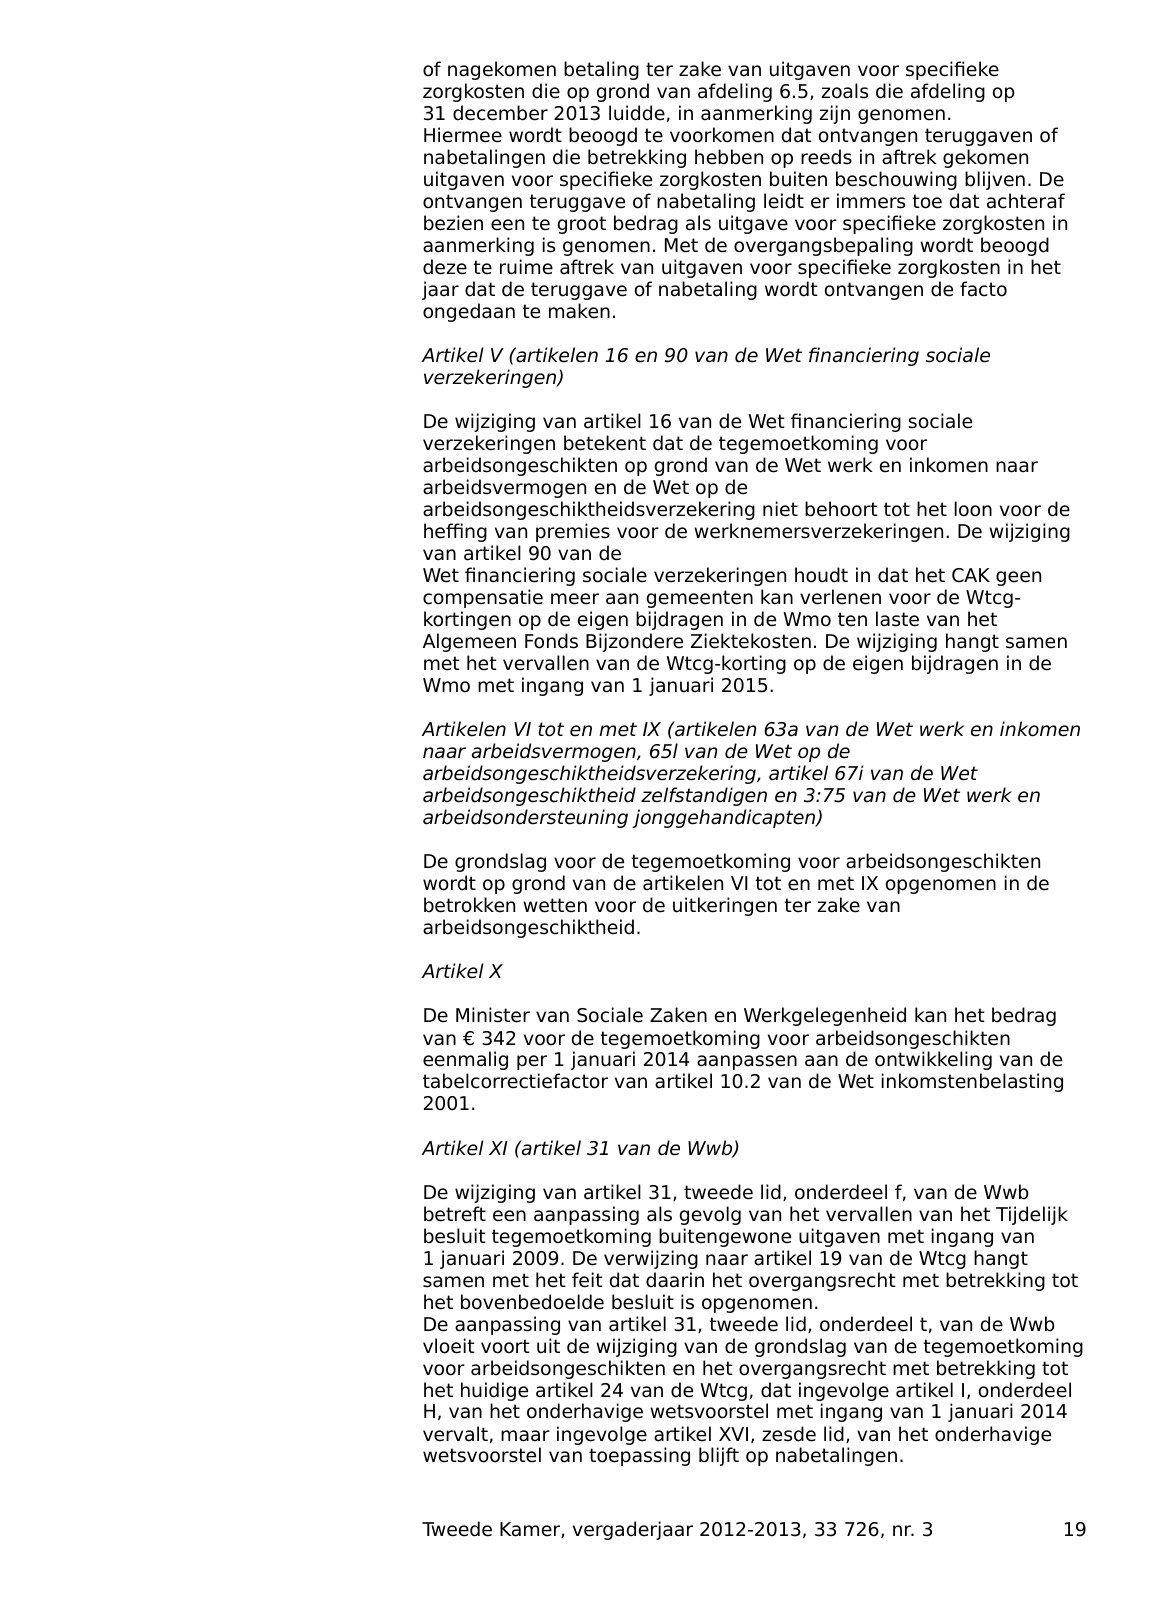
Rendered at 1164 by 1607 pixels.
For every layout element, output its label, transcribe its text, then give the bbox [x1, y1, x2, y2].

text De aanpassing van artikel 31, tweede lid, onderdeel t, van de Wwb vloeit voort uit de wijziging van de grondslag van de tegemoetkoming voor arbeidsongeschikten en het overgangsrecht met betrekking tot het huidige artikel 24 van de Wtcg, dat ingevolge artikel I, onderdeel H, van het onderhavige wetsvoorstel met ingang van 1 januari 2014 vervalt, maar ingevolge artikel XVI, zesde lid, van het onderhavige wetsvoorstel van toepassing blijft op nabetalingen. [422, 1313, 1087, 1467]
subtitle Artikel V (artikelen 16 en 90 van de Wet financiering sociale verzekeringen) [422, 345, 1087, 389]
text Hiermee wordt beoogd te voorkomen dat ontvangen teruggaven of nabetalingen die betrekking hebben op reeds in aftrek gekomen uitgaven voor specifieke zorgkosten buiten beschouwing blijven. De ontvangen teruggave of nabetaling leidt er immers toe dat achteraf bezien een te groot bedrag als uitgave voor specifieke zorgkosten in aanmerking is genomen. Met de overgangsbepaling wordt beoogd deze te ruime aftrek van uitgaven voor specifieke zorgkosten in het jaar dat de teruggave of nabetaling wordt ontvangen de facto ongedaan te maken. [422, 125, 1087, 323]
subtitle Artikel XI (artikel 31 van de Wwb) [422, 1137, 1087, 1159]
text Wet financiering sociale verzekeringen houdt in dat het CAK geen compensatie meer aan gemeenten kan verlenen voor de Wtcg-kortingen op de eigen bijdragen in de Wmo ten laste van het Algemeen Fonds Bijzondere Ziektekosten. De wijziging hangt samen met het vervallen van de Wtcg-korting op de eigen bijdragen in de Wmo met ingang van 1 januari 2015. [422, 565, 1087, 697]
subtitle Artikel X [422, 961, 1087, 983]
text De Minister van Sociale Zaken en Werkgelegenheid kan het bedrag van € 342 voor de tegemoetkoming voor arbeidsongeschikten eenmalig per 1 januari 2014 aanpassen aan de ontwikkeling van de tabelcorrectiefactor van artikel 10.2 van de Wet inkomstenbelasting 2001. [422, 1005, 1087, 1115]
text De wijziging van artikel 31, tweede lid, onderdeel f, van de Wwb betreft een aanpassing als gevolg van het vervallen van het Tijdelijk besluit tegemoetkoming buitengewone uitgaven met ingang van 1 januari 2009. De verwijzing naar artikel 19 van de Wtcg hangt samen met het feit dat daarin het overgangsrecht met betrekking tot het bovenbedoelde besluit is opgenomen. [422, 1182, 1087, 1313]
subtitle Artikelen VI tot en met IX (artikelen 63a van de Wet werk en inkomen naar arbeidsvermogen, 65l van de Wet op de arbeidsongeschiktheidsverzekering, artikel 67i van de Wet arbeidsongeschiktheid zelfstandigen en 3:75 van de Wet werk en arbeidsondersteuning jonggehandicapten) [422, 719, 1087, 829]
text of nagekomen betaling ter zake van uitgaven voor specifieke zorgkosten die op grond van afdeling 6.5, zoals die afdeling op 31 december 2013 luidde, in aanmerking zijn genomen. [422, 59, 1087, 125]
text De wijziging van artikel 16 van de Wet financiering sociale verzekeringen betekent dat de tegemoetkoming voor arbeidsongeschikten op grond van de Wet werk en inkomen naar arbeidsvermogen en de Wet op de arbeidsongeschiktheidsverzekering niet behoort tot het loon voor de heffing van premies voor de werknemersverzekeringen. De wijziging van artikel 90 van de [422, 411, 1087, 565]
text De grondslag voor de tegemoetkoming voor arbeidsongeschikten wordt op grond van de artikelen VI tot en met IX opgenomen in de betrokken wetten voor de uitkeringen ter zake van arbeidsongeschiktheid. [422, 851, 1087, 939]
